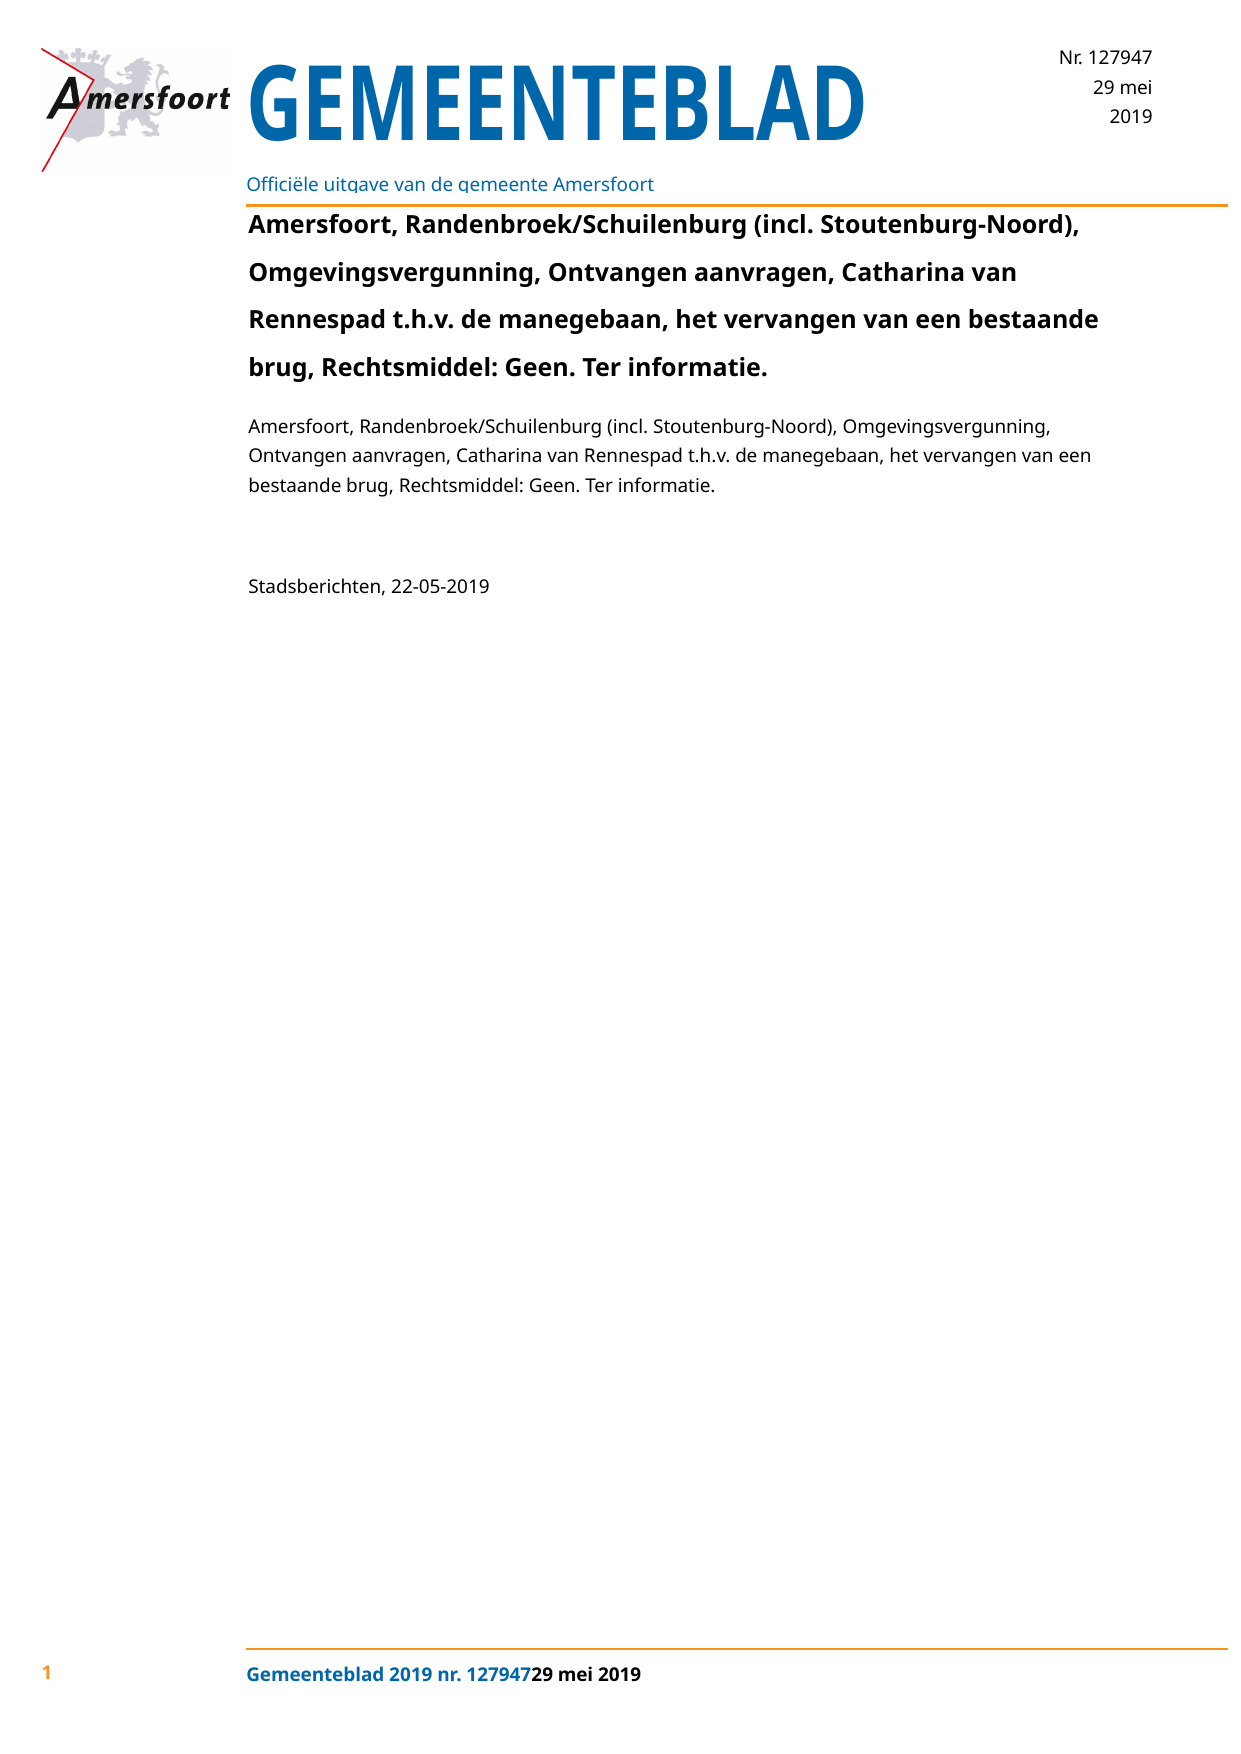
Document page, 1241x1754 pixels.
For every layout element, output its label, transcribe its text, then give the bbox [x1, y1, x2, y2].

text Amersfoort, Randenbroek/Schuilenburg (incl. Stoutenburg-Noord), Omgevingsvergunning, Ontvangen aanvragen, Catharina van Rennespad t.h.v. de manegebaan, het vervangen van een bestaande brug, Rechtsmiddel: Geen. Ter informatie. [248, 207, 1152, 384]
text Amersfoort, Randenbroek/Schuilenburg (incl. Stoutenburg-Noord), Omgevingsvergunning, Ontvangen aanvragen, Catharina van Rennespad t.h.v. de manegebaan, het vervangen van een bestaande brug, Rechtsmiddel: Geen. Ter informatie. [248, 413, 1152, 498]
text Stadsberichten, 22-05-2019 [248, 573, 1152, 599]
picture [41, 47, 231, 172]
